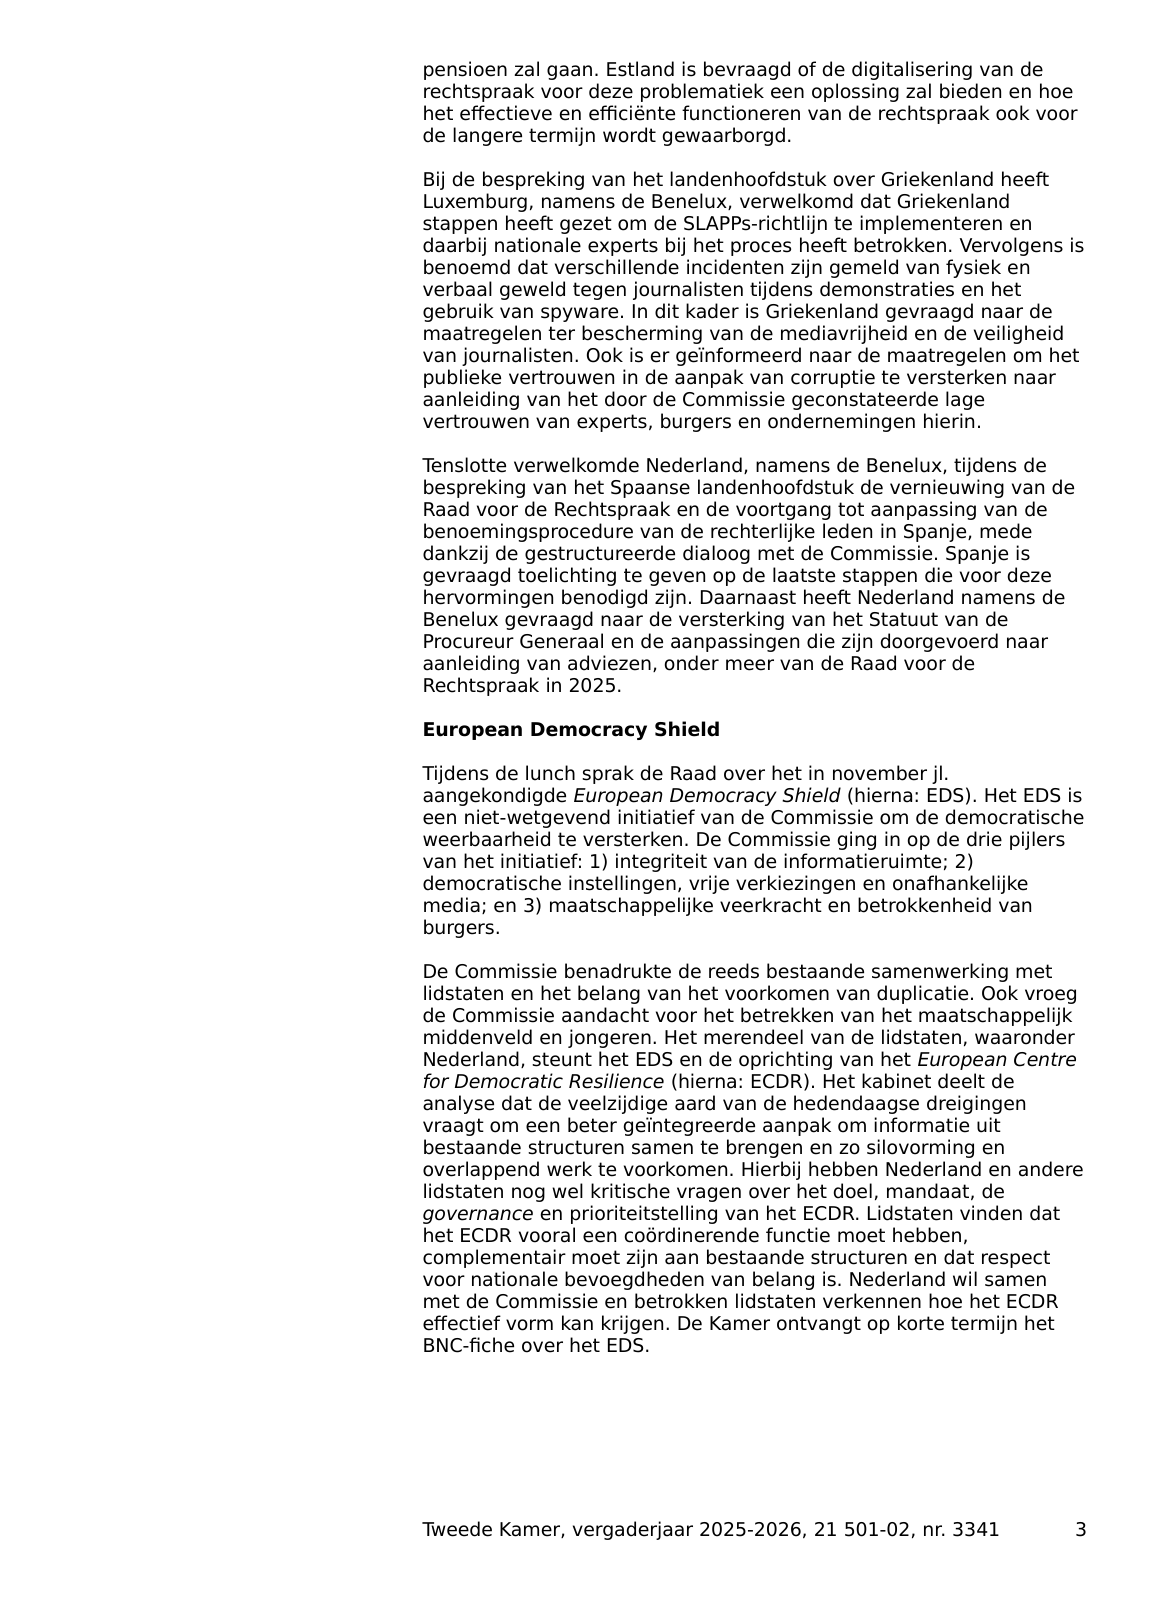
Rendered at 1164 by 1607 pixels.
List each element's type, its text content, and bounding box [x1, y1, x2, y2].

subtitle European Democracy Shield [422, 719, 1087, 741]
text De Commissie benadrukte de reeds bestaande samenwerking met lidstaten en het belang van het voorkomen van duplicatie. Ook vroeg de Commissie aandacht voor het betrekken van het maatschappelijk middenveld en jongeren. Het merendeel van de lidstaten, waaronder Nederland, steunt het EDS en de oprichting van het European Centre for Democratic Resilience (hierna: ECDR). Het kabinet deelt de analyse dat de veelzijdige aard van de hedendaagse dreigingen vraagt om een beter geïntegreerde aanpak om informatie uit bestaande structuren samen te brengen en zo silovorming en overlappend werk te voorkomen. Hierbij hebben Nederland en andere lidstaten nog wel kritische vragen over het doel, mandaat, de governance en prioriteitstelling van het ECDR. Lidstaten vinden dat het ECDR vooral een coördinerende functie moet hebben, complementair moet zijn aan bestaande structuren en dat respect voor nationale bevoegdheden van belang is. Nederland wil samen met de Commissie en betrokken lidstaten verkennen hoe het ECDR effectief vorm kan krijgen. De Kamer ontvangt op korte termijn het BNC-fiche over het EDS. [422, 961, 1087, 1357]
text Tijdens de lunch sprak de Raad over het in november jl. aangekondigde European Democracy Shield (hierna: EDS). Het EDS is een niet-wetgevend initiatief van de Commissie om de democratische weerbaarheid te versterken. De Commissie ging in op de drie pijlers van het initiatief: 1) integriteit van de informatieruimte; 2) democratische instellingen, vrije verkiezingen en onafhankelijke media; en 3) maatschappelijke veerkracht en betrokkenheid van burgers. [422, 763, 1087, 939]
text pensioen zal gaan. Estland is bevraagd of de digitalisering van de rechtspraak voor deze problematiek een oplossing zal bieden en hoe het effectieve en efficiënte functioneren van de rechtspraak ook voor de langere termijn wordt gewaarborgd. [422, 59, 1087, 147]
text Bij de bespreking van het landenhoofdstuk over Griekenland heeft Luxemburg, namens de Benelux, verwelkomd dat Griekenland stappen heeft gezet om de SLAPPs-richtlijn te implementeren en daarbij nationale experts bij het proces heeft betrokken. Vervolgens is benoemd dat verschillende incidenten zijn gemeld van fysiek en verbaal geweld tegen journalisten tijdens demonstraties en het gebruik van spyware. In dit kader is Griekenland gevraagd naar de maatregelen ter bescherming van de mediavrijheid en de veiligheid van journalisten. Ook is er geïnformeerd naar de maatregelen om het publieke vertrouwen in de aanpak van corruptie te versterken naar aanleiding van het door de Commissie geconstateerde lage vertrouwen van experts, burgers en ondernemingen hierin. [422, 169, 1087, 433]
text Tenslotte verwelkomde Nederland, namens de Benelux, tijdens de bespreking van het Spaanse landenhoofdstuk de vernieuwing van de Raad voor de Rechtspraak en de voortgang tot aanpassing van de benoemingsprocedure van de rechterlijke leden in Spanje, mede dankzij de gestructureerde dialoog met de Commissie. Spanje is gevraagd toelichting te geven op de laatste stappen die voor deze hervormingen benodigd zijn. Daarnaast heeft Nederland namens de Benelux gevraagd naar de versterking van het Statuut van de Procureur Generaal en de aanpassingen die zijn doorgevoerd naar aanleiding van adviezen, onder meer van de Raad voor de Rechtspraak in 2025. [422, 455, 1087, 697]
